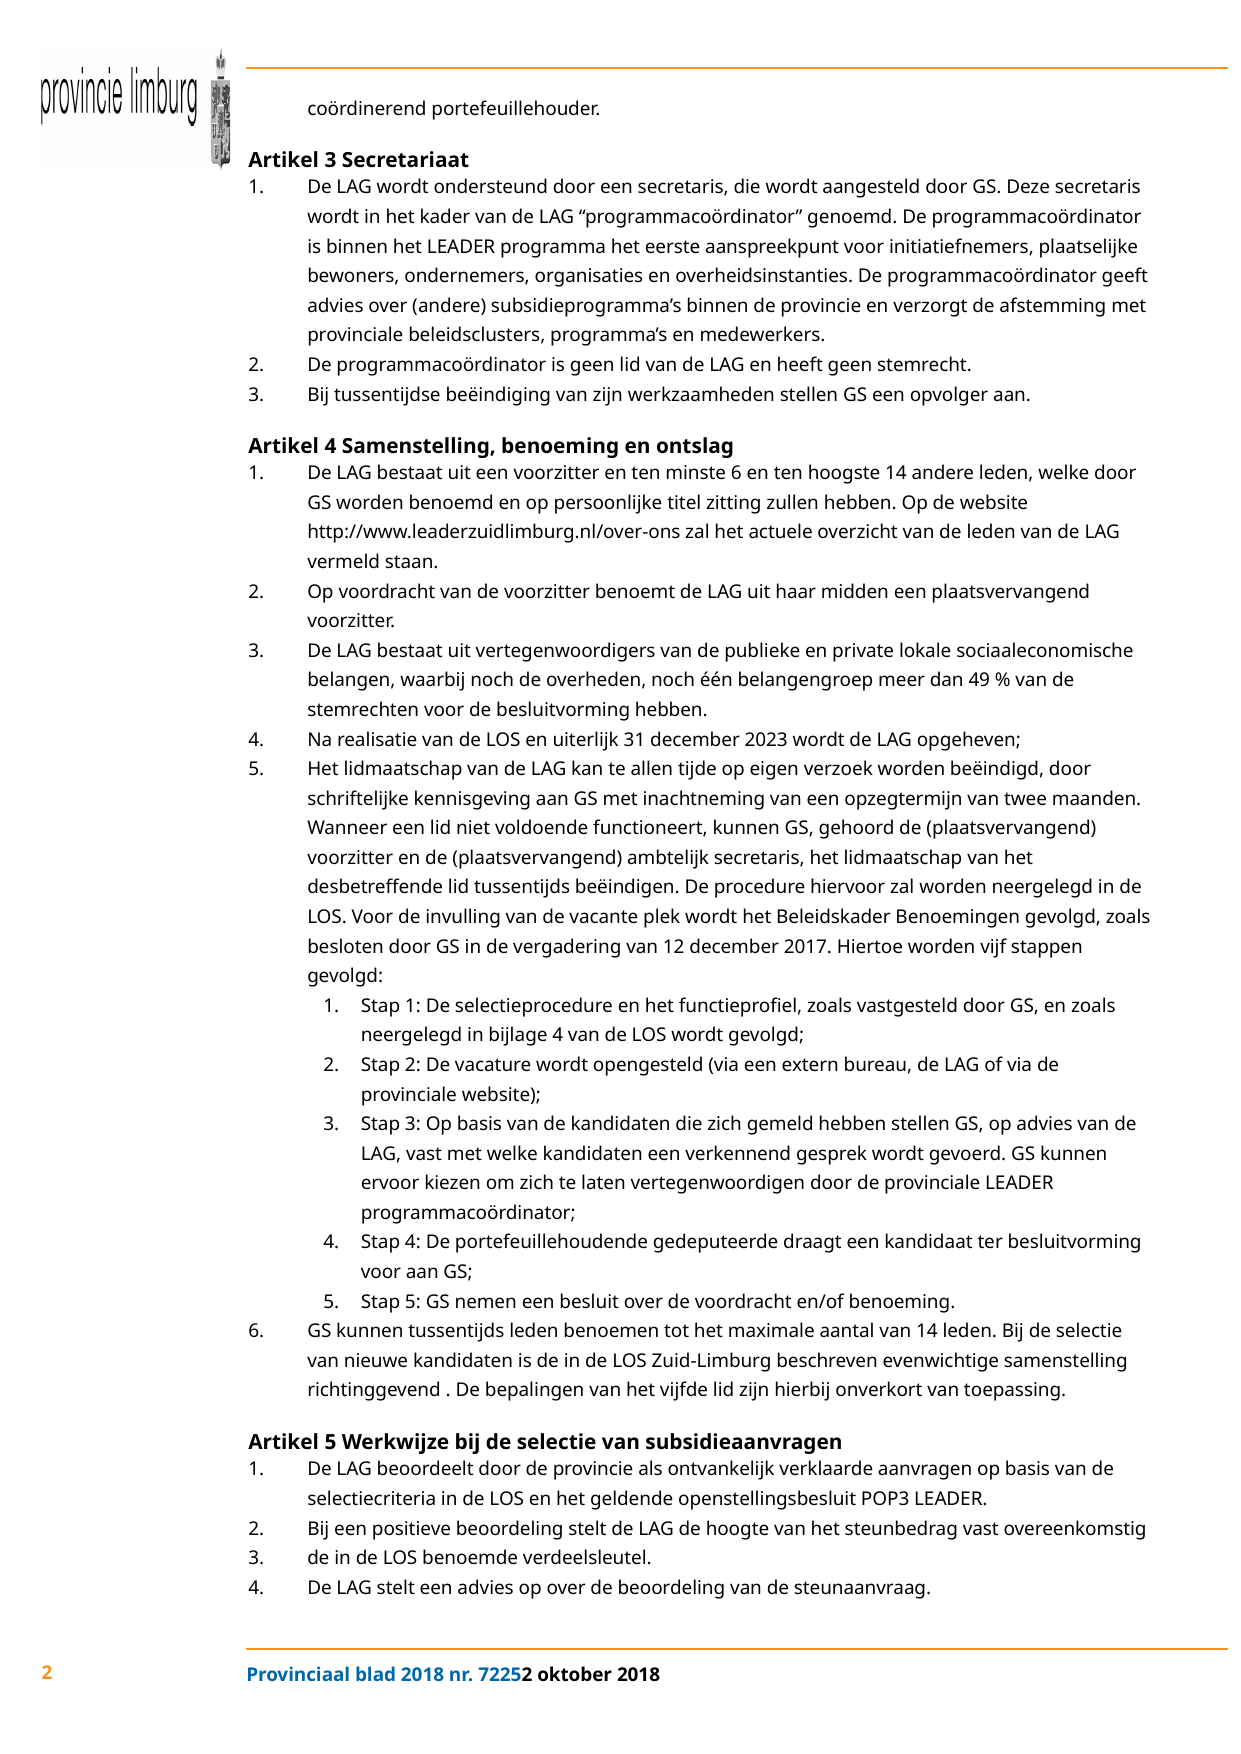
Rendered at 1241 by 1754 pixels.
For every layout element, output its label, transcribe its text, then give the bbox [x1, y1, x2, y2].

list Bij tussentijdse beëindiging van zijn werkzaamheden stellen GS een opvolger aan. [248, 381, 1152, 406]
list Op voordracht van de voorzitter benoemt de LAG uit haar midden een plaatsvervangend voorzitter. [248, 578, 1152, 633]
list Stap 5: GS nemen een besluit over de voordracht en/of benoeming. [323, 1288, 1152, 1314]
list Stap 2: De vacature wordt opengesteld (via een extern bureau, de LAG of via de provinciale website); [323, 1051, 1152, 1107]
text Artikel 5 Werkwijze bij de selectie van subsidieaanvragen [248, 1427, 1152, 1456]
list coördinerend portefeuillehouder. [248, 95, 1152, 121]
list De LAG beoordeelt door de provincie als ontvankelijk verklaarde aanvragen op basis van de selectiecriteria in de LOS en het geldende openstellingsbesluit POP3 LEADER. [248, 1456, 1152, 1511]
list De LAG bestaat uit vertegenwoordigers van de publieke en private lokale sociaaleconomische belangen, waarbij noch de overheden, noch één belangengroep meer dan 49 % van de stemrechten voor de besluitvorming hebben. [248, 637, 1152, 722]
list Na realisatie van de LOS en uiterlijk 31 december 2023 wordt de LAG opgeheven; [248, 726, 1152, 752]
picture [41, 47, 231, 172]
list Stap 4: De portefeuillehoudende gedeputeerde draagt een kandidaat ter besluitvorming voor aan GS; [323, 1229, 1152, 1284]
list De LAG bestaat uit een voorzitter en ten minste 6 en ten hoogste 14 andere leden, welke door GS worden benoemd en op persoonlijke titel zitting zullen hebben. Op de website http://www.leaderzuidlimburg.nl/over-ons zal het actuele overzicht van de leden van de LAG vermeld staan. [248, 459, 1152, 574]
list De programmacoördinator is geen lid van de LAG en heeft geen stemrecht. [248, 351, 1152, 377]
list Stap 1: De selectieprocedure en het functieprofiel, zoals vastgesteld door GS, en zoals neergelegd in bijlage 4 van de LOS wordt gevolgd; [323, 992, 1152, 1047]
text Artikel 4 Samenstelling, benoeming en ontslag [248, 431, 1152, 459]
text Artikel 3 Secretariaat [248, 145, 1152, 174]
list Stap 3: Op basis van de kandidaten die zich gemeld hebben stellen GS, op advies van de LAG, vast met welke kandidaten een verkennend gesprek wordt gevoerd. GS kunnen ervoor kiezen om zich te laten vertegenwoordigen door de provinciale LEADER programmacoördinator; [323, 1110, 1152, 1225]
list De LAG wordt ondersteund door een secretaris, die wordt aangesteld door GS. Deze secretaris wordt in het kader van de LAG “programmacoördinator” genoemd. De programmacoördinator is binnen het LEADER programma het eerste aanspreekpunt voor initiatiefnemers, plaatselijke bewoners, ondernemers, organisaties en overheidsinstanties. De programmacoördinator geeft advies over (andere) subsidieprogramma’s binnen de provincie en verzorgt de afstemming met provinciale beleidsclusters, programma’s en medewerkers. [248, 174, 1152, 347]
list de in de LOS benoemde verdeelsleutel. [248, 1544, 1152, 1570]
list De LAG stelt een advies op over de beoordeling van de steunaanvraag. [248, 1574, 1152, 1599]
list GS kunnen tussentijds leden benoemen tot het maximale aantal van 14 leden. Bij de selectie van nieuwe kandidaten is de in de LOS Zuid-Limburg beschreven evenwichtige samenstelling richtinggevend . De bepalingen van het vijfde lid zijn hierbij onverkort van toepassing. [248, 1317, 1152, 1402]
list Het lidmaatschap van de LAG kan te allen tijde op eigen verzoek worden beëindigd, door schriftelijke kennisgeving aan GS met inachtneming van een opzegtermijn van twee maanden. Wanneer een lid niet voldoende functioneert, kunnen GS, gehoord de (plaatsvervangend) voorzitter en de (plaatsvervangend) ambtelijk secretaris, het lidmaatschap van het desbetreffende lid tussentijds beëindigen. De procedure hiervoor zal worden neergelegd in de LOS. Voor de invulling van de vacante plek wordt het Beleidskader Benoemingen gevolgd, zoals besloten door GS in de vergadering van 12 december 2017. Hiertoe worden vijf stappen gevolgd: [248, 755, 1152, 988]
list Bij een positieve beoordeling stelt de LAG de hoogte van het steunbedrag vast overeenkomstig [248, 1515, 1152, 1540]
